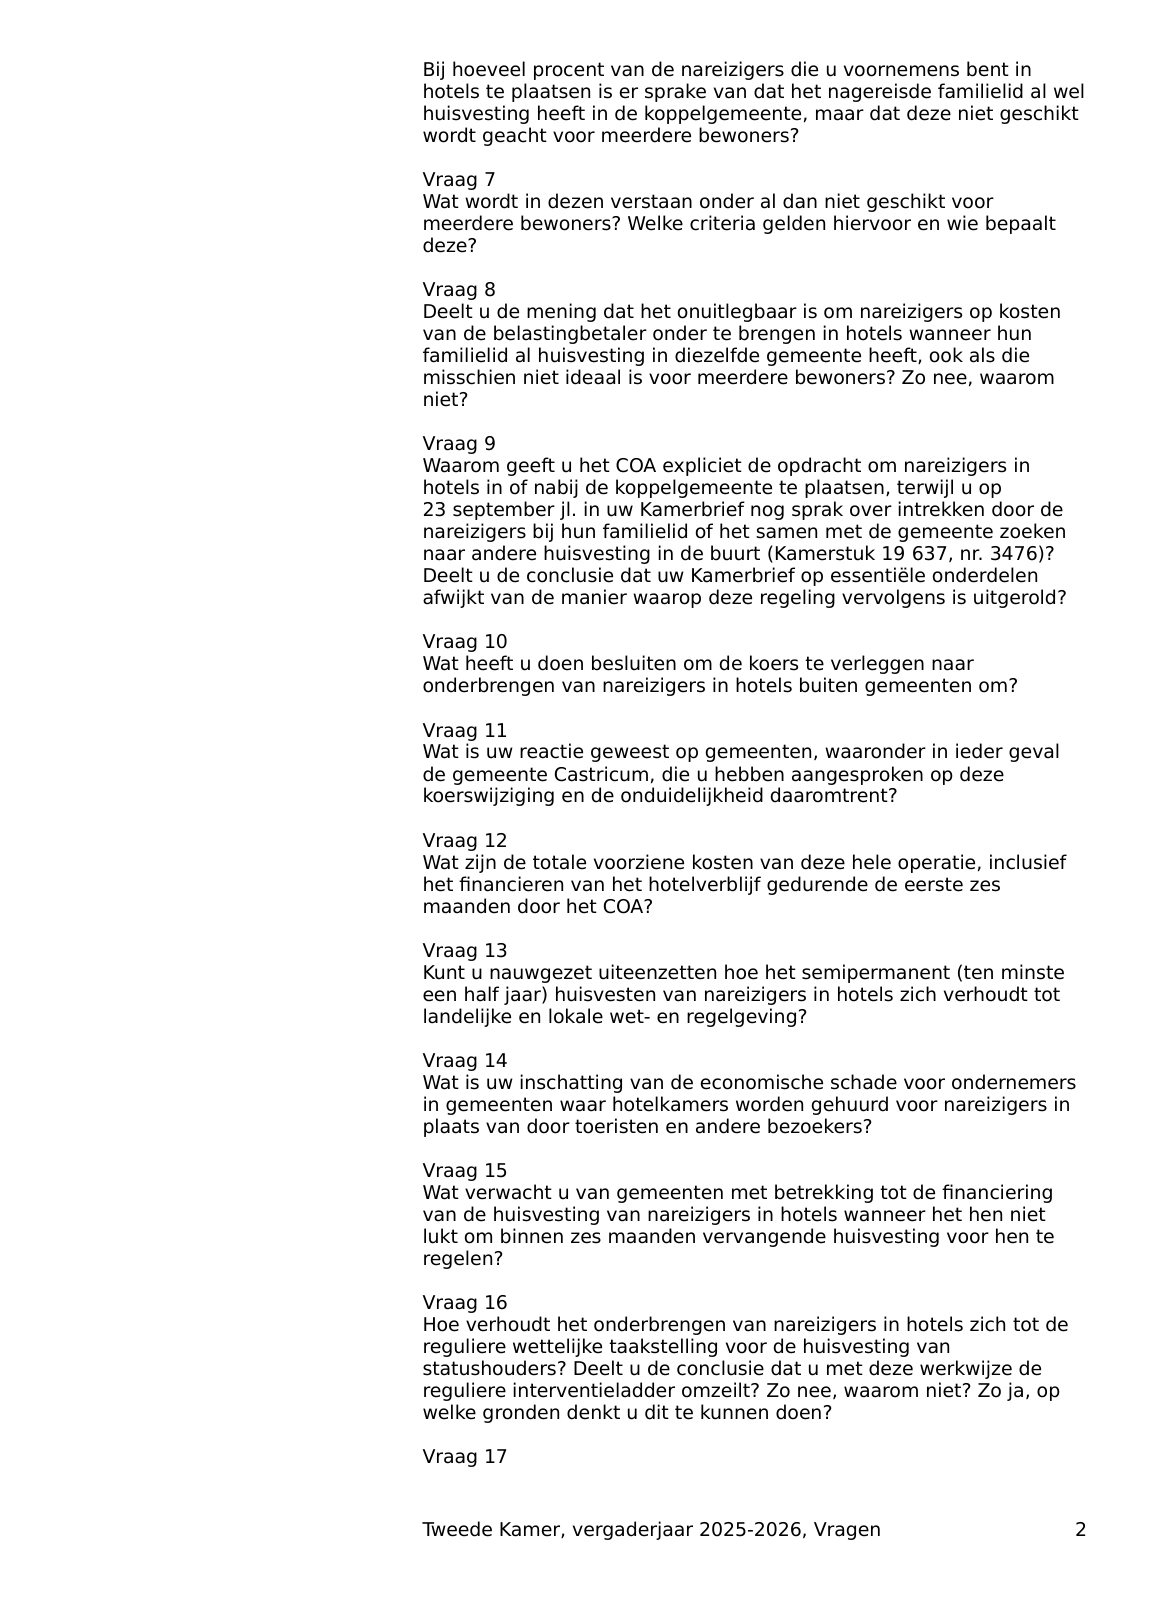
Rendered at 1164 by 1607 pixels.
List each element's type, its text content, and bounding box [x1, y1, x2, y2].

text Vraag 16 [422, 1292, 1087, 1314]
text Vraag 11 [422, 719, 1087, 741]
text Vraag 17 [422, 1446, 1087, 1468]
text Vraag 10 [422, 631, 1087, 653]
text Wat is uw inschatting van de economische schade voor ondernemers in gemeenten waar hotelkamers worden gehuurd voor nareizigers in plaats van door toeristen en andere bezoekers? [422, 1072, 1087, 1138]
text Deelt u de mening dat het onuitlegbaar is om nareizigers op kosten van de belastingbetaler onder te brengen in hotels wanneer hun familielid al huisvesting in diezelfde gemeente heeft, ook als die misschien niet ideaal is voor meerdere bewoners? Zo nee, waarom niet? [422, 301, 1087, 411]
text Waarom geeft u het COA expliciet de opdracht om nareizigers in hotels in of nabij de koppelgemeente te plaatsen, terwijl u op 23 september jl. in uw Kamerbrief nog sprak over intrekken door de nareizigers bij hun familielid of het samen met de gemeente zoeken naar andere huisvesting in de buurt (Kamerstuk 19 637, nr. 3476)? Deelt u de conclusie dat uw Kamerbrief op essentiële onderdelen afwijkt van de manier waarop deze regeling vervolgens is uitgerold? [422, 455, 1087, 609]
text Wat zijn de totale voorziene kosten van deze hele operatie, inclusief het financieren van het hotelverblijf gedurende de eerste zes maanden door het COA? [422, 852, 1087, 917]
text Vraag 13 [422, 940, 1087, 962]
text Vraag 15 [422, 1160, 1087, 1182]
text Vraag 12 [422, 829, 1087, 852]
text Vraag 14 [422, 1050, 1087, 1072]
text Wat heeft u doen besluiten om de koers te verleggen naar onderbrengen van nareizigers in hotels buiten gemeenten om? [422, 653, 1087, 697]
text Kunt u nauwgezet uiteenzetten hoe het semipermanent (ten minste een half jaar) huisvesten van nareizigers in hotels zich verhoudt tot landelijke en lokale wet- en regelgeving? [422, 962, 1087, 1028]
text Hoe verhoudt het onderbrengen van nareizigers in hotels zich tot de reguliere wettelijke taakstelling voor de huisvesting van statushouders? Deelt u de conclusie dat u met deze werkwijze de reguliere interventieladder omzeilt? Zo nee, waarom niet? Zo ja, op welke gronden denkt u dit te kunnen doen? [422, 1314, 1087, 1424]
text Vraag 9 [422, 433, 1087, 455]
text Bij hoeveel procent van de nareizigers die u voornemens bent in hotels te plaatsen is er sprake van dat het nagereisde familielid al wel huisvesting heeft in de koppelgemeente, maar dat deze niet geschikt wordt geacht voor meerdere bewoners? [422, 59, 1087, 147]
text Vraag 8 [422, 279, 1087, 301]
text Wat verwacht u van gemeenten met betrekking tot de financiering van de huisvesting van nareizigers in hotels wanneer het hen niet lukt om binnen zes maanden vervangende huisvesting voor hen te regelen? [422, 1182, 1087, 1270]
text Wat is uw reactie geweest op gemeenten, waaronder in ieder geval de gemeente Castricum, die u hebben aangesproken op deze koerswijziging en de onduidelijkheid daaromtrent? [422, 741, 1087, 807]
text Wat wordt in dezen verstaan onder al dan niet geschikt voor meerdere bewoners? Welke criteria gelden hiervoor en wie bepaalt deze? [422, 191, 1087, 257]
text Vraag 7 [422, 169, 1087, 191]
